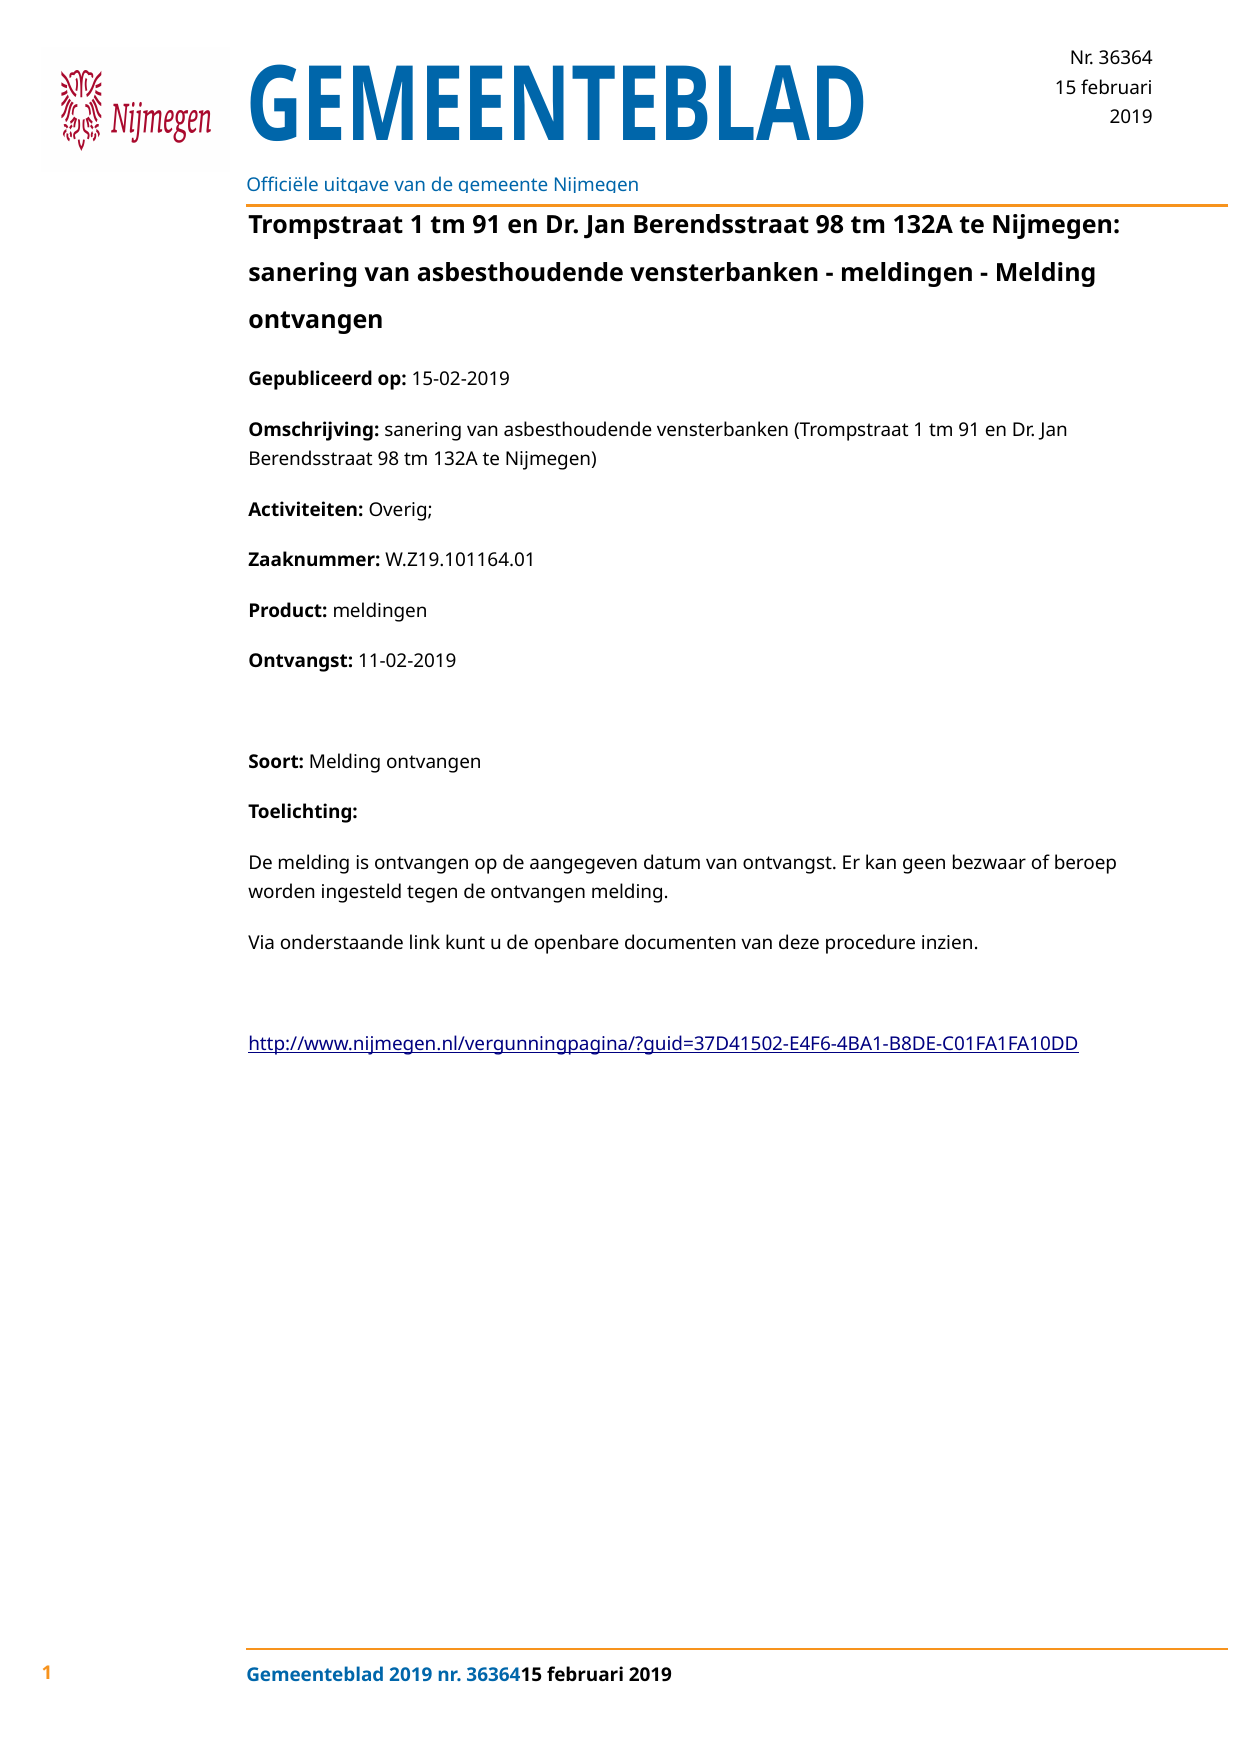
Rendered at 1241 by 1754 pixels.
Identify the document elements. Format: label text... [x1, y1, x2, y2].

text Toelichting: [248, 798, 1152, 824]
text http://www.nijmegen.nl/vergunningpagina/?guid=37D41502-E4F6-4BA1-B8DE-C01FA1FA10DD [248, 1030, 1152, 1055]
text Product: meldingen [248, 597, 1152, 622]
text Gepubliceerd op: 15-02-2019 [248, 366, 1152, 391]
text Omschrijving: sanering van asbesthoudende vensterbanken (Trompstraat 1 tm 91 en Dr. Jan Berendsstraat 98 tm 132A te Nijmegen) [248, 416, 1152, 471]
text Soort: Melding ontvangen [248, 748, 1152, 774]
text Ontvangst: 11-02-2019 [248, 647, 1152, 673]
picture [41, 47, 231, 172]
text Via onderstaande link kunt u de openbare documenten van deze procedure inzien. [248, 929, 1152, 954]
text Activiteiten: Overig; [248, 496, 1152, 522]
text Trompstraat 1 tm 91 en Dr. Jan Berendsstraat 98 tm 132A te Nijmegen: sanering van asbesthoudende vensterbanken - meldingen - Melding ontvangen [248, 207, 1152, 336]
text Zaaknummer: W.Z19.101164.01 [248, 546, 1152, 572]
text De melding is ontvangen op de aangegeven datum van ontvangst. Er kan geen bezwaar of beroep worden ingesteld tegen de ontvangen melding. [248, 849, 1152, 904]
